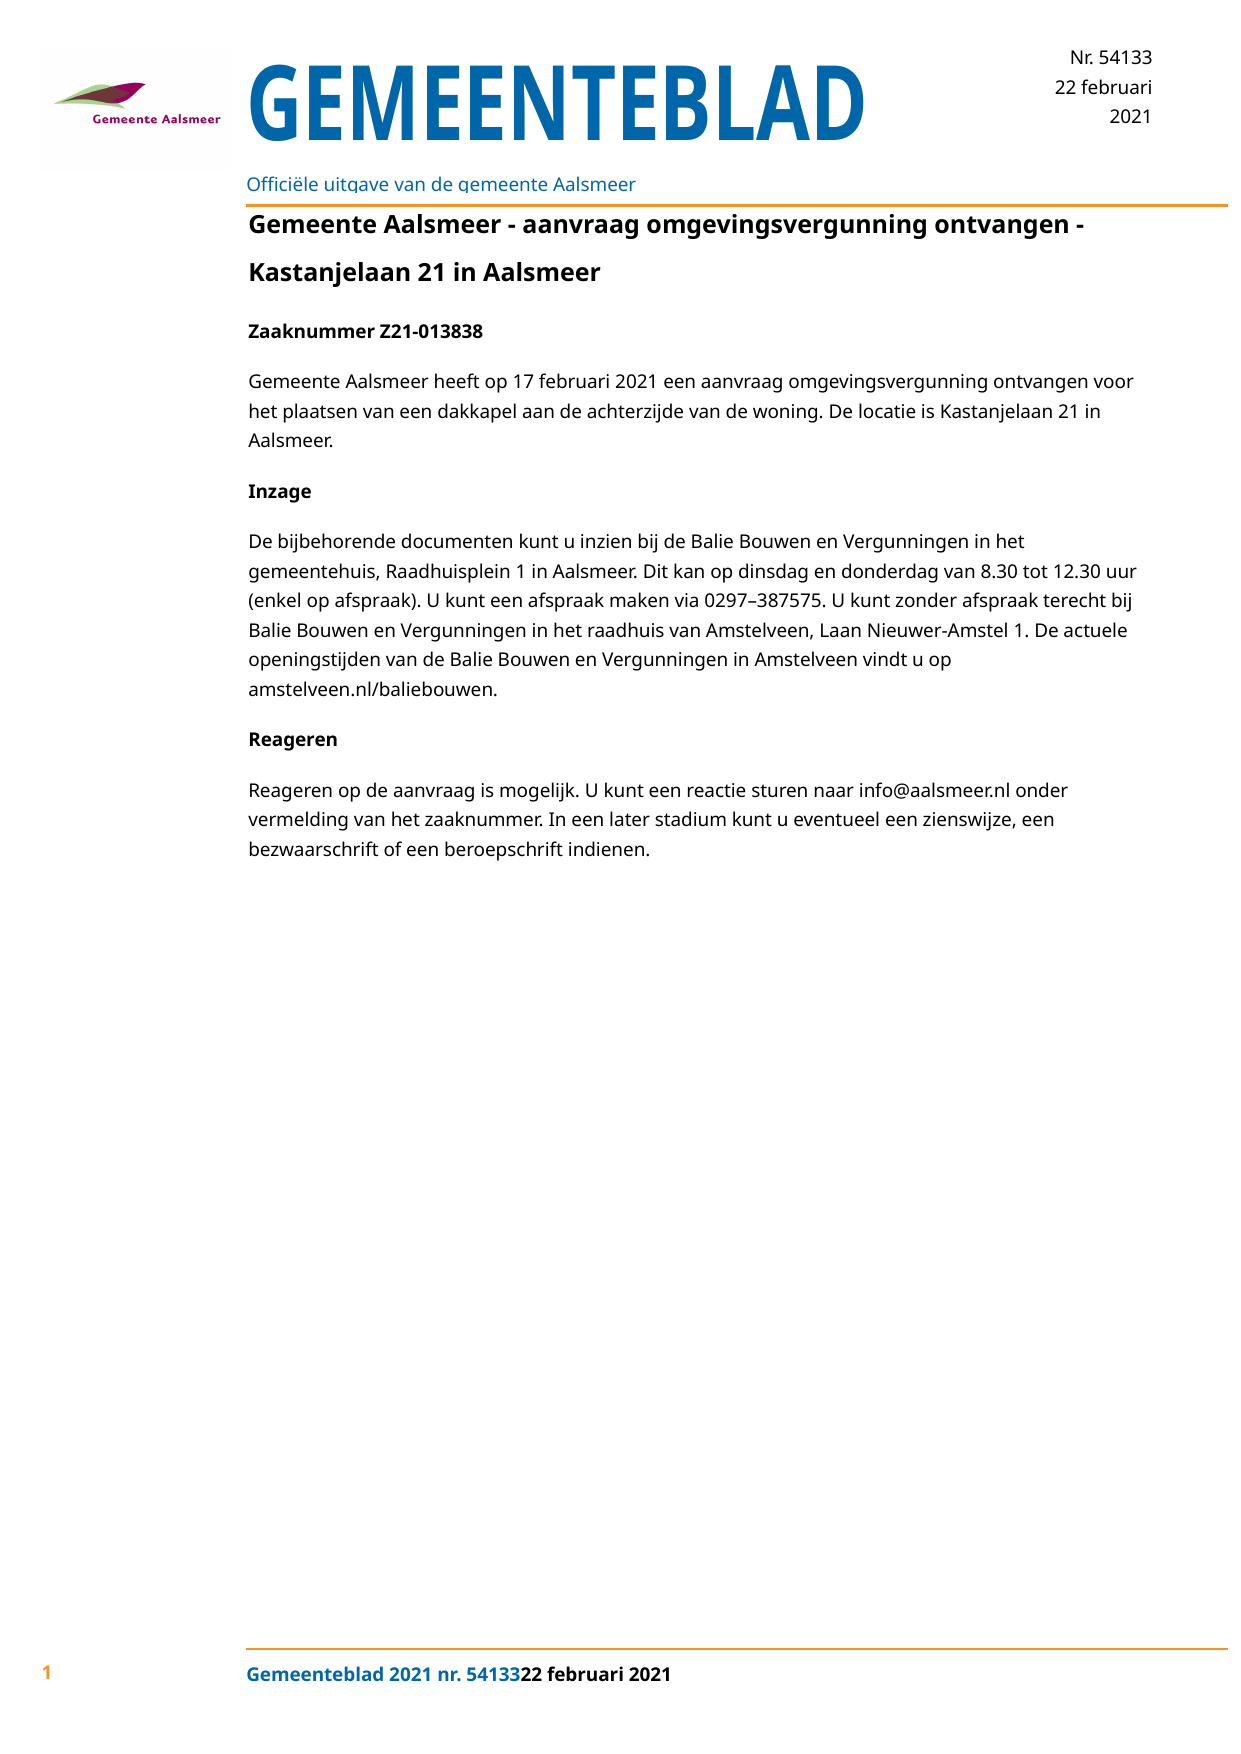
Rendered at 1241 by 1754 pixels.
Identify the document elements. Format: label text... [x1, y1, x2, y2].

picture [41, 47, 231, 172]
text Gemeente Aalsmeer heeft op 17 februari 2021 een aanvraag omgevingsvergunning ontvangen voor het plaatsen van een dakkapel aan de achterzijde van de woning. De locatie is Kastanjelaan 21 in Aalsmeer. [248, 368, 1152, 453]
text Gemeente Aalsmeer - aanvraag omgevingsvergunning ontvangen - Kastanjelaan 21 in Aalsmeer [248, 207, 1152, 288]
text Reageren op de aanvraag is mogelijk. U kunt een reactie sturen naar info@aalsmeer.nl onder vermelding van het zaaknummer. In een later stadium kunt u eventueel een zienswijze, een bezwaarschrift of een beroepschrift indienen. [248, 777, 1152, 862]
text Inzage [248, 478, 1152, 504]
text Zaaknummer Z21-013838 [248, 318, 1152, 344]
text Reageren [248, 727, 1152, 752]
text De bijbehorende documenten kunt u inzien bij de Balie Bouwen en Vergunningen in het gemeentehuis, Raadhuisplein 1 in Aalsmeer. Dit kan op dinsdag en donderdag van 8.30 tot 12.30 uur (enkel op afspraak). U kunt een afspraak maken via 0297–387575. U kunt zonder afspraak terecht bij Balie Bouwen en Vergunningen in het raadhuis van Amstelveen, Laan Nieuwer-Amstel 1. De actuele openingstijden van de Balie Bouwen en Vergunningen in Amstelveen vindt u op amstelveen.nl/baliebouwen. [248, 528, 1152, 702]
